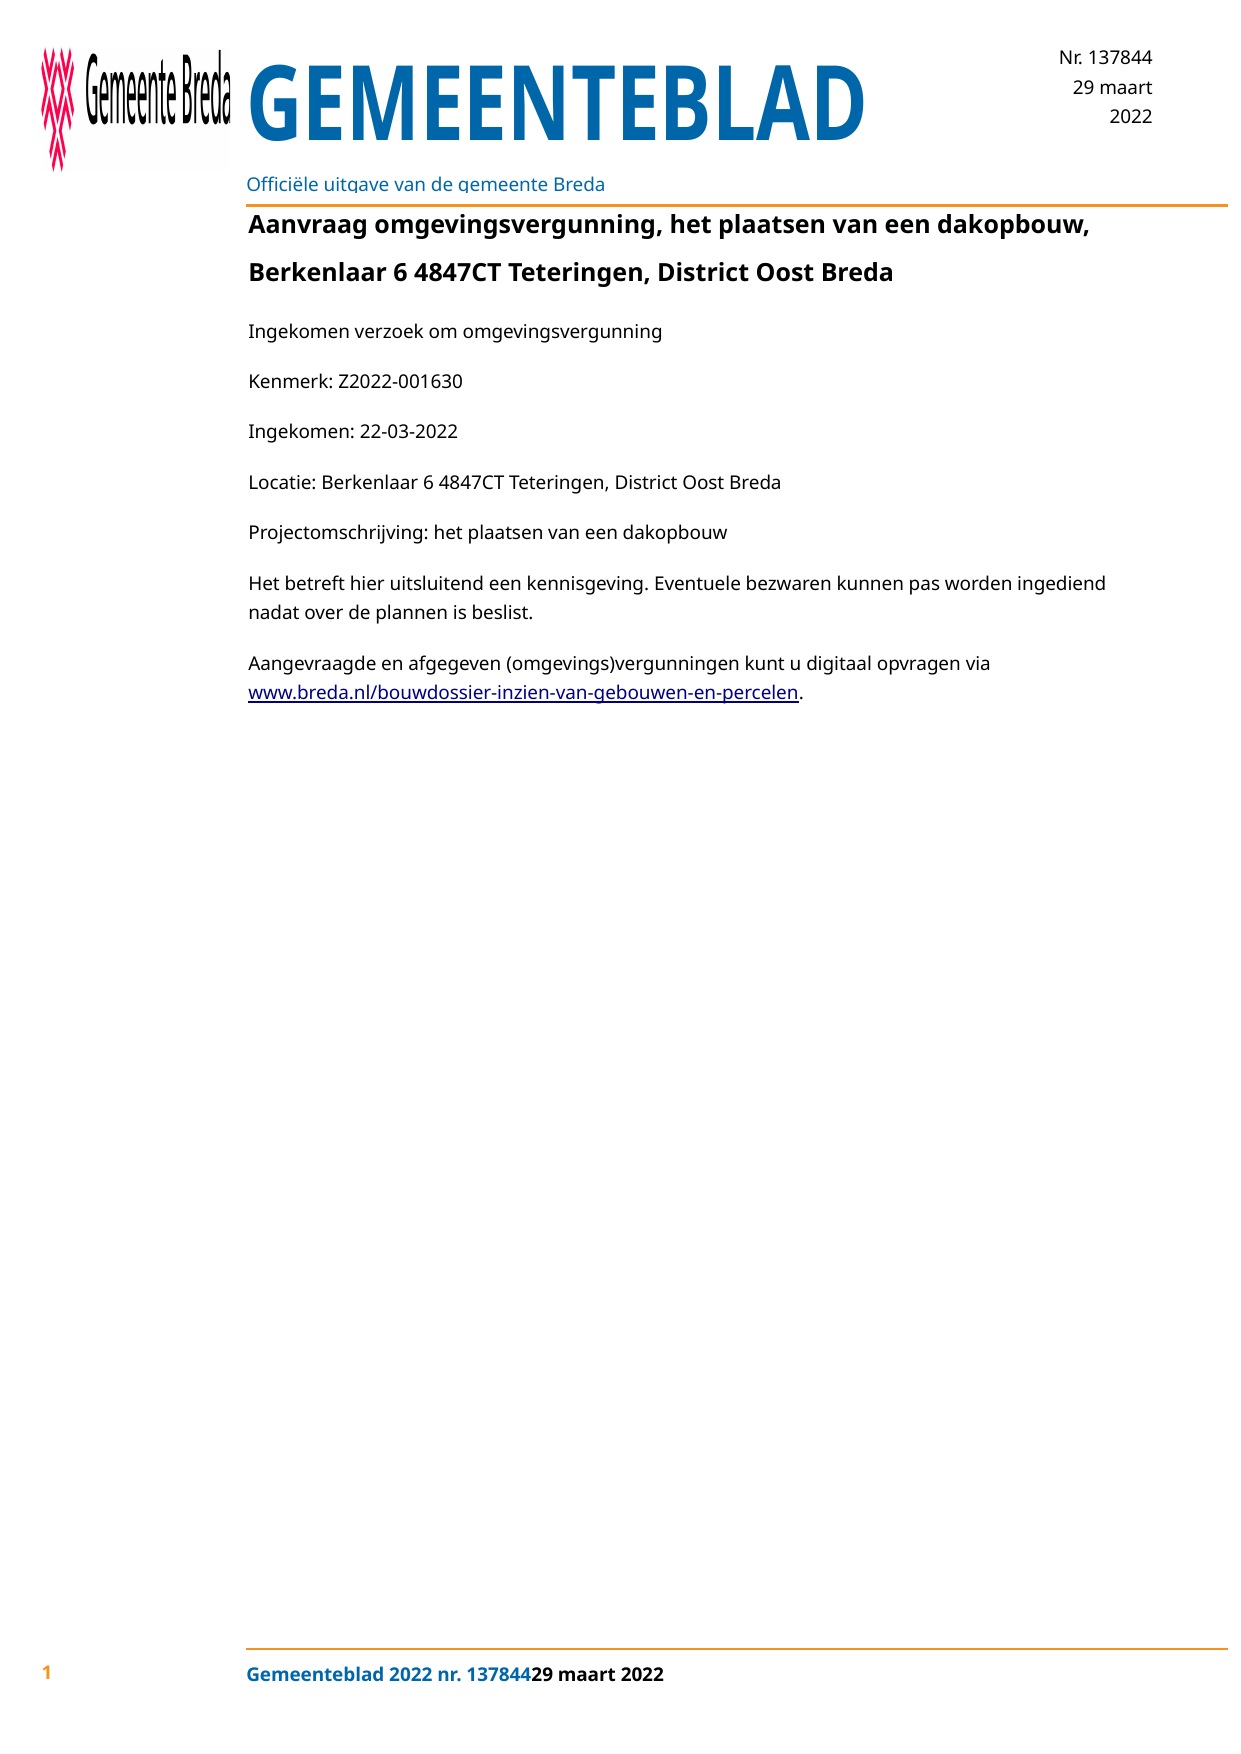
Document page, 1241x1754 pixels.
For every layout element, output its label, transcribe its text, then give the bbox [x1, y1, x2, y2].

text Kenmerk: Z2022-001630 [248, 368, 1152, 394]
picture [41, 47, 231, 172]
text Het betreft hier uitsluitend een kennisgeving. Eventuele bezwaren kunnen pas worden ingediend nadat over de plannen is beslist. [248, 570, 1152, 625]
text Aangevraagde en afgegeven (omgevings)vergunningen kunt u digitaal opvragen via www.breda.nl/bouwdossier-inzien-van-gebouwen-en-percelen. [248, 650, 1152, 705]
text Ingekomen: 22-03-2022 [248, 419, 1152, 444]
text Aanvraag omgevingsvergunning, het plaatsen van een dakopbouw, Berkenlaar 6 4847CT Teteringen, District Oost Breda [248, 207, 1152, 288]
text Ingekomen verzoek om omgevingsvergunning [248, 318, 1152, 344]
text Locatie: Berkenlaar 6 4847CT Teteringen, District Oost Breda [248, 469, 1152, 495]
text Projectomschrijving: het plaatsen van een dakopbouw [248, 519, 1152, 545]
